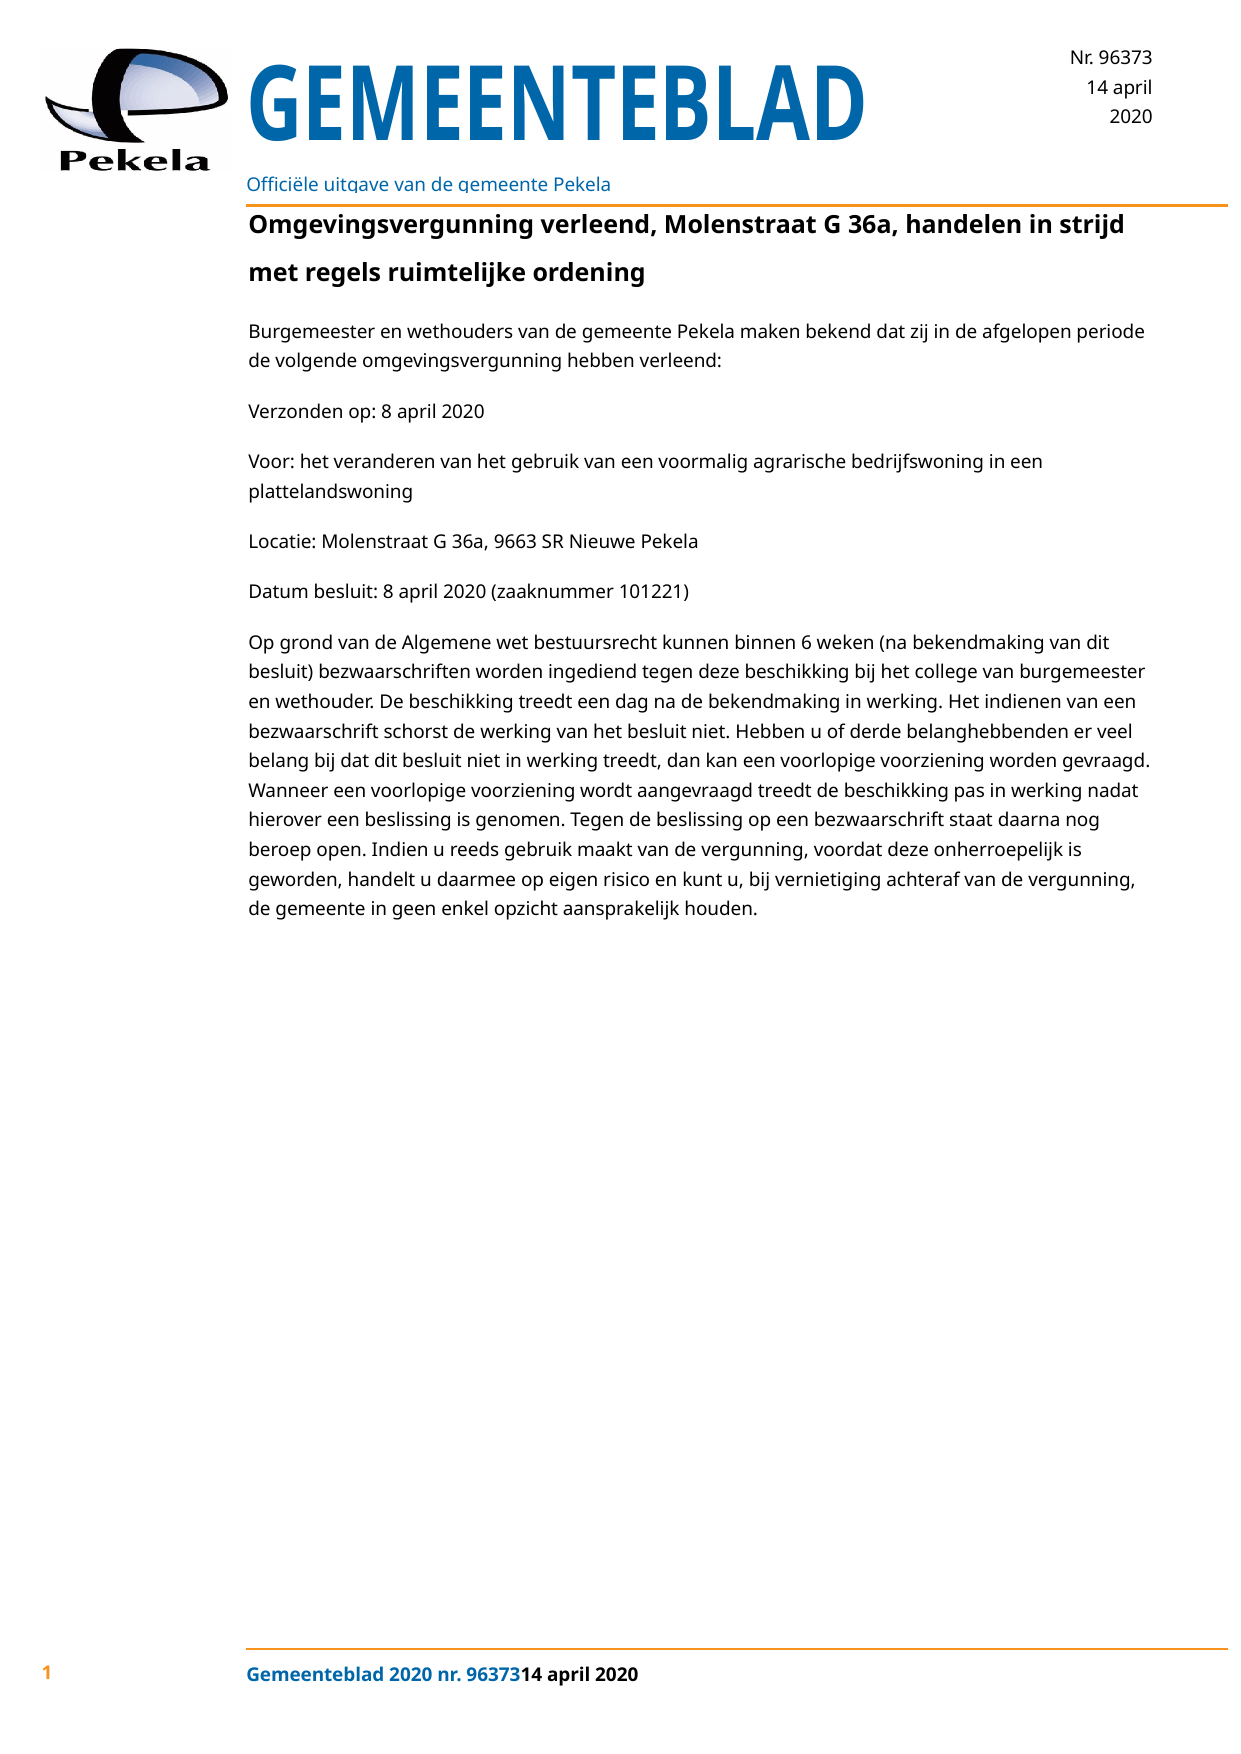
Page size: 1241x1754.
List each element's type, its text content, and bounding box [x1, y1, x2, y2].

text Locatie: Molenstraat G 36a, 9663 SR Nieuwe Pekela [248, 528, 1152, 554]
text Voor: het veranderen van het gebruik van een voormalig agrarische bedrijfswoning in een plattelandswoning [248, 448, 1152, 504]
text Omgevingsvergunning verleend, Molenstraat G 36a, handelen in strijd met regels ruimtelijke ordening [248, 207, 1152, 288]
text Datum besluit: 8 april 2020 (zaaknummer 101221) [248, 579, 1152, 604]
picture [41, 47, 231, 172]
text Burgemeester en wethouders van de gemeente Pekela maken bekend dat zij in de afgelopen periode de volgende omgevingsvergunning hebben verleend: [248, 318, 1152, 373]
text Op grond van de Algemene wet bestuursrecht kunnen binnen 6 weken (na bekendmaking van dit besluit) bezwaarschriften worden ingediend tegen deze beschikking bij het college van burgemeester en wethouder. De beschikking treedt een dag na de bekendmaking in werking. Het indienen van een bezwaarschrift schorst de werking van het besluit niet. Hebben u of derde belanghebbenden er veel belang bij dat dit besluit niet in werking treedt, dan kan een voorlopige voorziening worden gevraagd. Wanneer een voorlopige voorziening wordt aangevraagd treedt de beschikking pas in werking nadat hierover een beslissing is genomen. Tegen de beslissing op een bezwaarschrift staat daarna nog beroep open. Indien u reeds gebruik maakt van de vergunning, voordat deze onherroepelijk is geworden, handelt u daarmee op eigen risico en kunt u, bij vernietiging achteraf van de vergunning, de gemeente in geen enkel opzicht aansprakelijk houden. [248, 629, 1152, 921]
text Verzonden op: 8 april 2020 [248, 398, 1152, 424]
